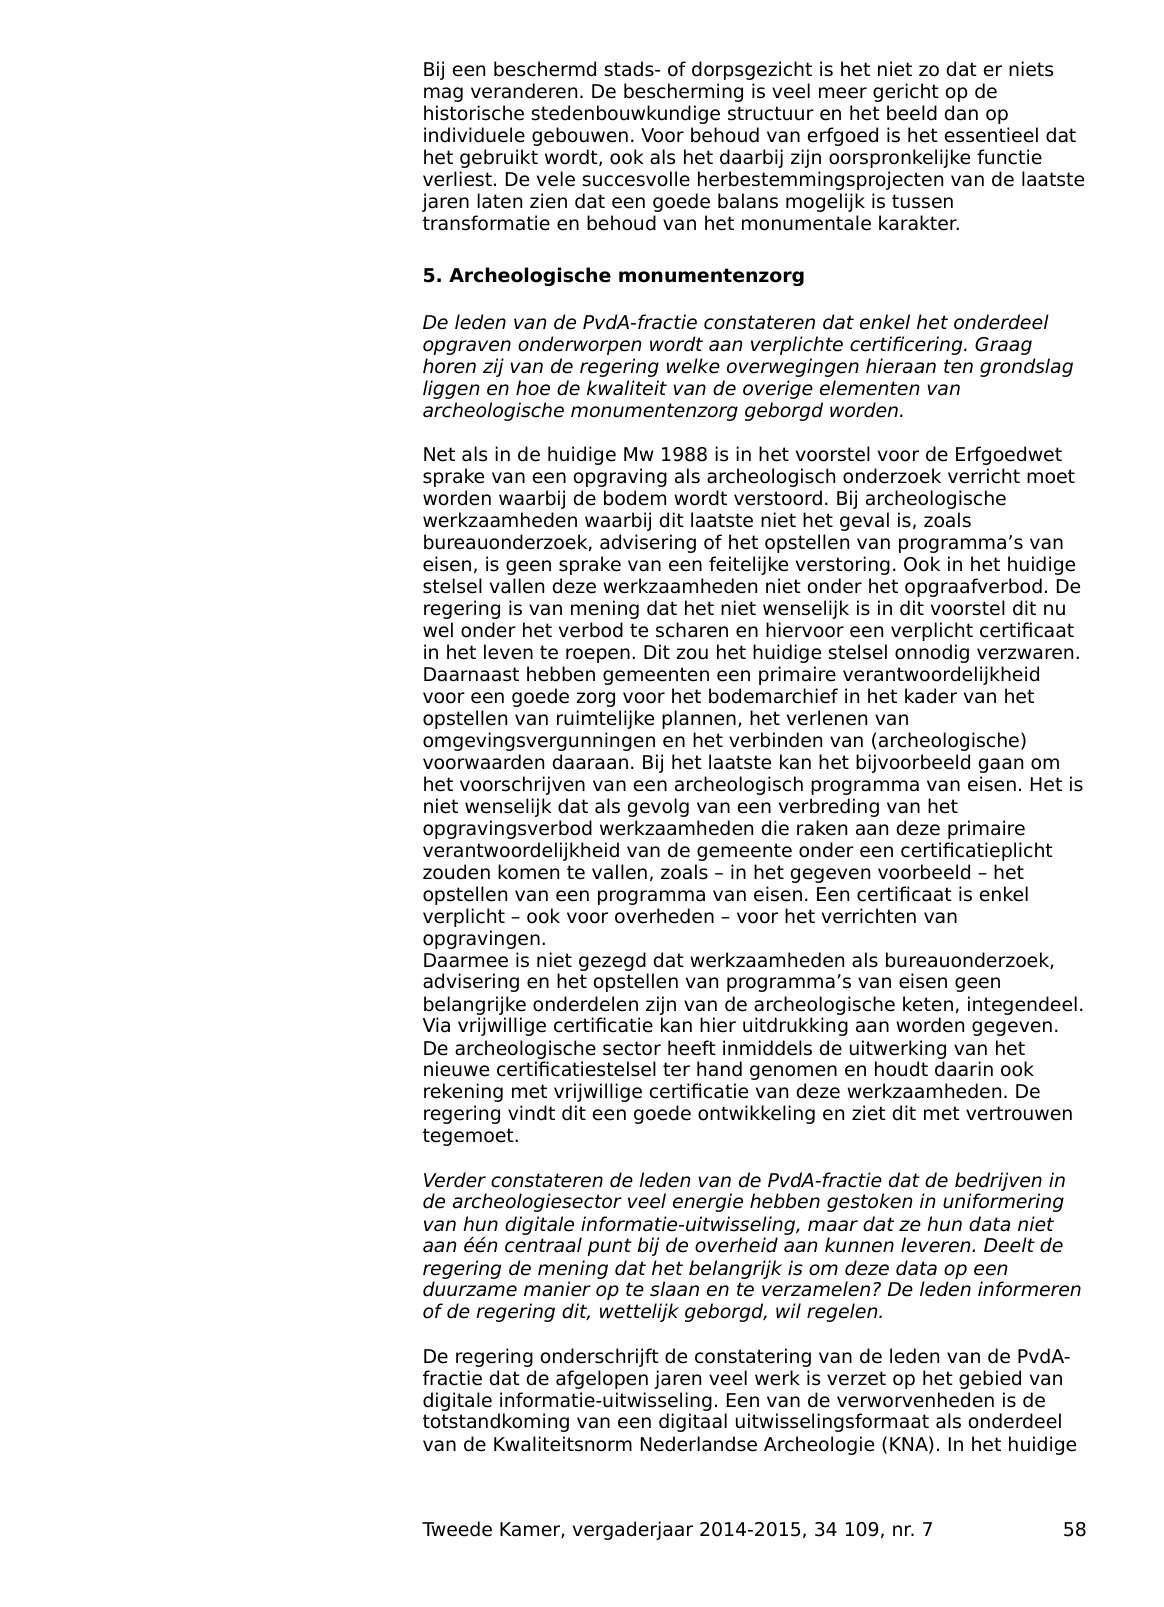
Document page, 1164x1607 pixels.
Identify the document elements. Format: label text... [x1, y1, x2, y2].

text De regering onderschrijft de constatering van de leden van de PvdA-fractie dat de afgelopen jaren veel werk is verzet op het gebied van digitale informatie-uitwisseling. Een van de verworvenheden is de totstandkoming van een digitaal uitwisselingsformaat als onderdeel van de Kwaliteitsnorm Nederlandse Archeologie (KNA). In het huidige [422, 1346, 1087, 1455]
text Bij een beschermd stads- of dorpsgezicht is het niet zo dat er niets mag veranderen. De bescherming is veel meer gericht op de historische stedenbouwkundige structuur en het beeld dan op individuele gebouwen. Voor behoud van erfgoed is het essentieel dat het gebruikt wordt, ook als het daarbij zijn oorspronkelijke functie verliest. De vele succesvolle herbestemmingsprojecten van de laatste jaren laten zien dat een goede balans mogelijk is tussen transformatie en behoud van het monumentale karakter. [422, 59, 1087, 235]
subtitle 5. Archeologische monumentenzorg [422, 265, 1087, 287]
text Verder constateren de leden van de PvdA-fractie dat de bedrijven in de archeologiesector veel energie hebben gestoken in uniformering van hun digitale informatie-uitwisseling, maar dat ze hun data niet aan één centraal punt bij de overheid aan kunnen leveren. Deelt de regering de mening dat het belangrijk is om deze data op een duurzame manier op te slaan en te verzamelen? De leden informeren of de regering dit, wettelijk geborgd, wil regelen. [422, 1169, 1087, 1323]
text Net als in de huidige Mw 1988 is in het voorstel voor de Erfgoedwet sprake van een opgraving als archeologisch onderzoek verricht moet worden waarbij de bodem wordt verstoord. Bij archeologische werkzaamheden waarbij dit laatste niet het geval is, zoals bureauonderzoek, advisering of het opstellen van programma’s van eisen, is geen sprake van een feitelijke verstoring. Ook in het huidige stelsel vallen deze werkzaamheden niet onder het opgraafverbod. De regering is van mening dat het niet wenselijk is in dit voorstel dit nu wel onder het verbod te scharen en hiervoor een verplicht certificaat in het leven te roepen. Dit zou het huidige stelsel onnodig verzwaren. Daarnaast hebben gemeenten een primaire verantwoordelijkheid voor een goede zorg voor het bodemarchief in het kader van het opstellen van ruimtelijke plannen, het verlenen van omgevingsvergunningen en het verbinden van (archeologische) voorwaarden daaraan. Bij het laatste kan het bijvoorbeeld gaan om het voorschrijven van een archeologisch programma van eisen. Het is niet wenselijk dat als gevolg van een verbreding van het opgravingsverbod werkzaamheden die raken aan deze primaire verantwoordelijkheid van de gemeente onder een certificatieplicht zouden komen te vallen, zoals – in het gegeven voorbeeld – het opstellen van een programma van eisen. Een certificaat is enkel verplicht – ook voor overheden – voor het verrichten van opgravingen. [422, 444, 1087, 949]
text De leden van de PvdA-fractie constateren dat enkel het onderdeel opgraven onderworpen wordt aan verplichte certificering. Graag horen zij van de regering welke overwegingen hieraan ten grondslag liggen en hoe de kwaliteit van de overige elementen van archeologische monumentenzorg geborgd worden. [422, 312, 1087, 422]
text Daarmee is niet gezegd dat werkzaamheden als bureauonderzoek, advisering en het opstellen van programma’s van eisen geen belangrijke onderdelen zijn van de archeologische keten, integendeel. Via vrijwillige certificatie kan hier uitdrukking aan worden gegeven. De archeologische sector heeft inmiddels de uitwerking van het nieuwe certificatiestelsel ter hand genomen en houdt daarin ook rekening met vrijwillige certificatie van deze werkzaamheden. De regering vindt dit een goede ontwikkeling en ziet dit met vertrouwen tegemoet. [422, 949, 1087, 1147]
